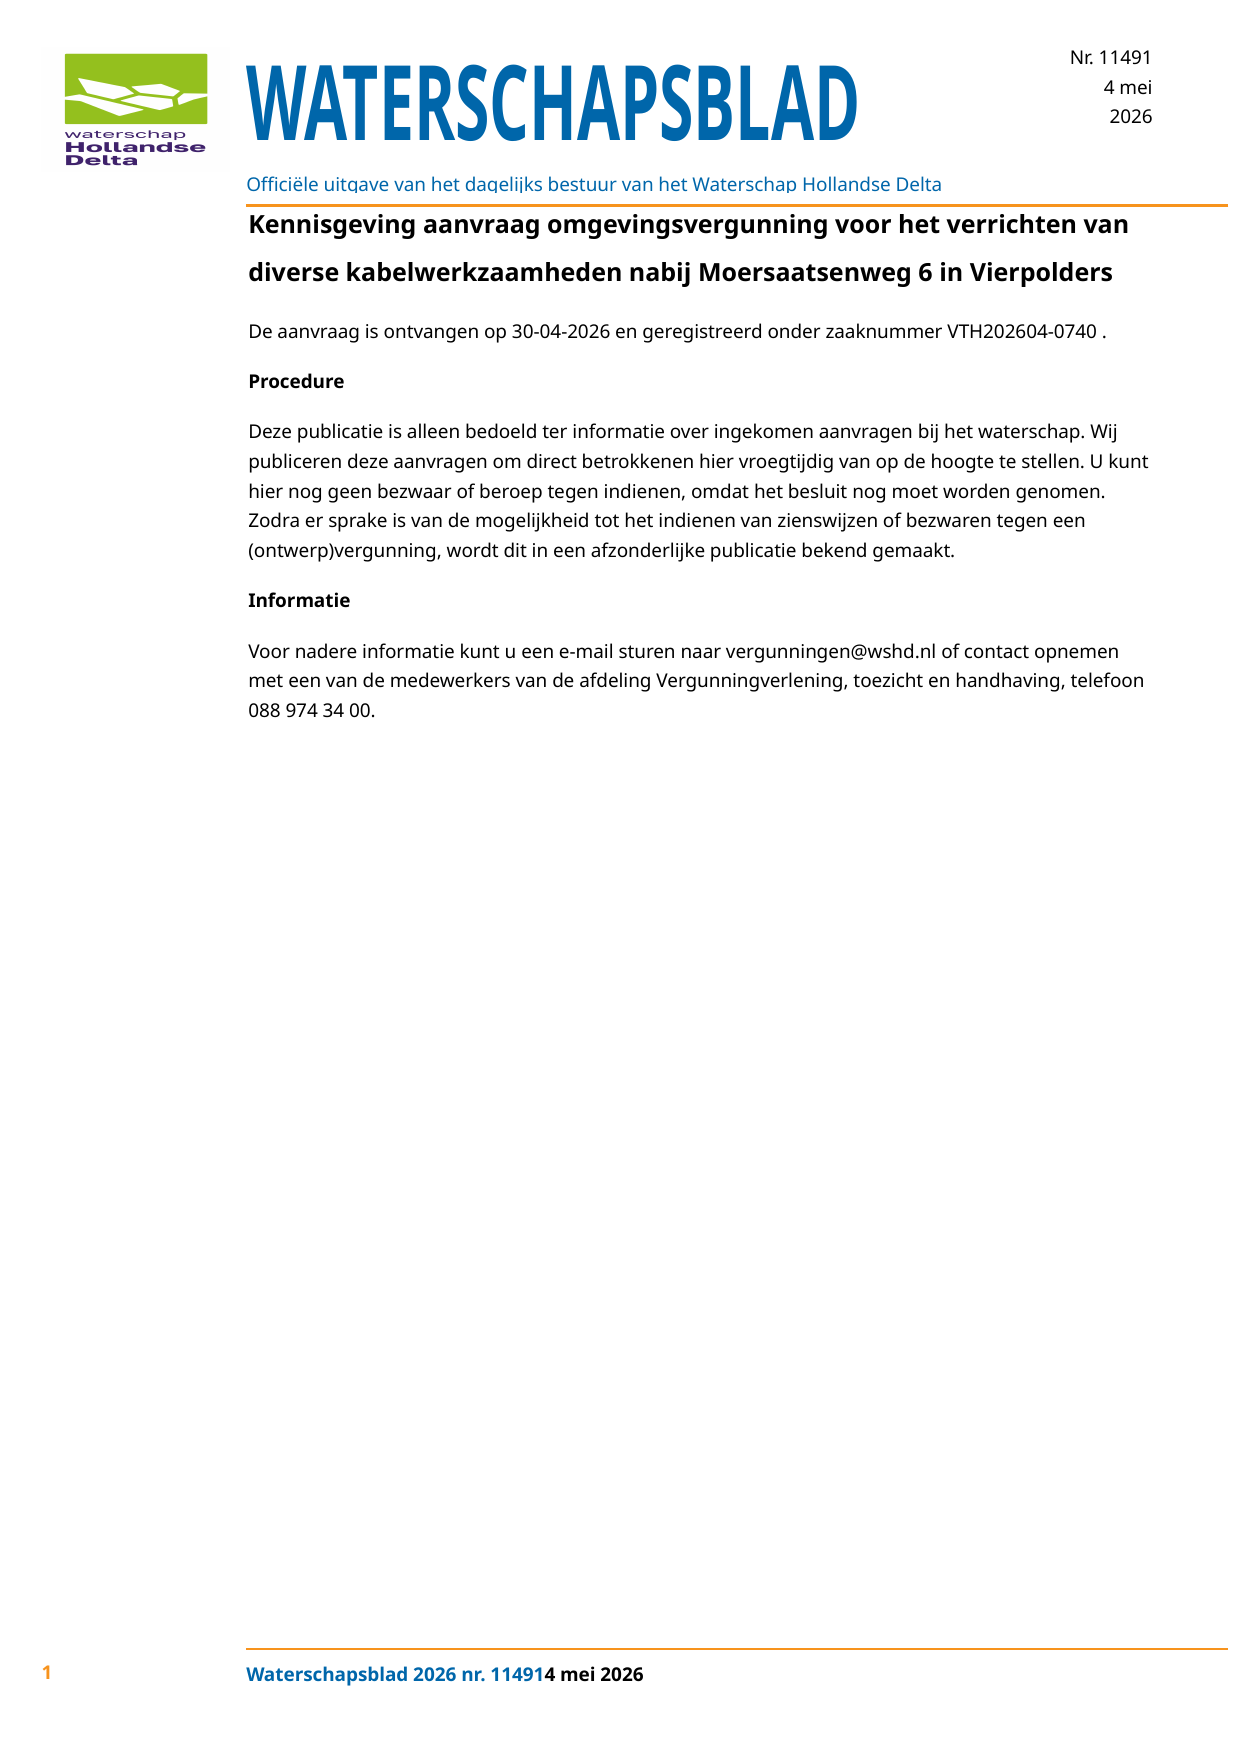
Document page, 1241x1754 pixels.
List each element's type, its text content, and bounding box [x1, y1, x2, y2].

text Informatie [248, 587, 1152, 613]
text Kennisgeving aanvraag omgevingsvergunning voor het verrichten van diverse kabelwerkzaamheden nabij Moersaatsenweg 6 in Vierpolders [248, 207, 1152, 288]
text Procedure [248, 368, 1152, 394]
text Deze publicatie is alleen bedoeld ter informatie over ingekomen aanvragen bij het waterschap. Wij publiceren deze aanvragen om direct betrokkenen hier vroegtijdig van op de hoogte te stellen. U kunt hier nog geen bezwaar of beroep tegen indienen, omdat het besluit nog moet worden genomen. Zodra er sprake is van de mogelijkheid tot het indienen van zienswijzen of bezwaren tegen een (ontwerp)vergunning, wordt dit in een afzonderlijke publicatie bekend gemaakt. [248, 419, 1152, 563]
picture [41, 47, 231, 172]
text De aanvraag is ontvangen op 30-04-2026 en geregistreerd onder zaaknummer VTH202604-0740 . [248, 318, 1152, 344]
text Voor nadere informatie kunt u een e-mail sturen naar vergunningen@wshd.nl of contact opnemen met een van de medewerkers van de afdeling Vergunningverlening, toezicht en handhaving, telefoon 088 974 34 00. [248, 638, 1152, 723]
